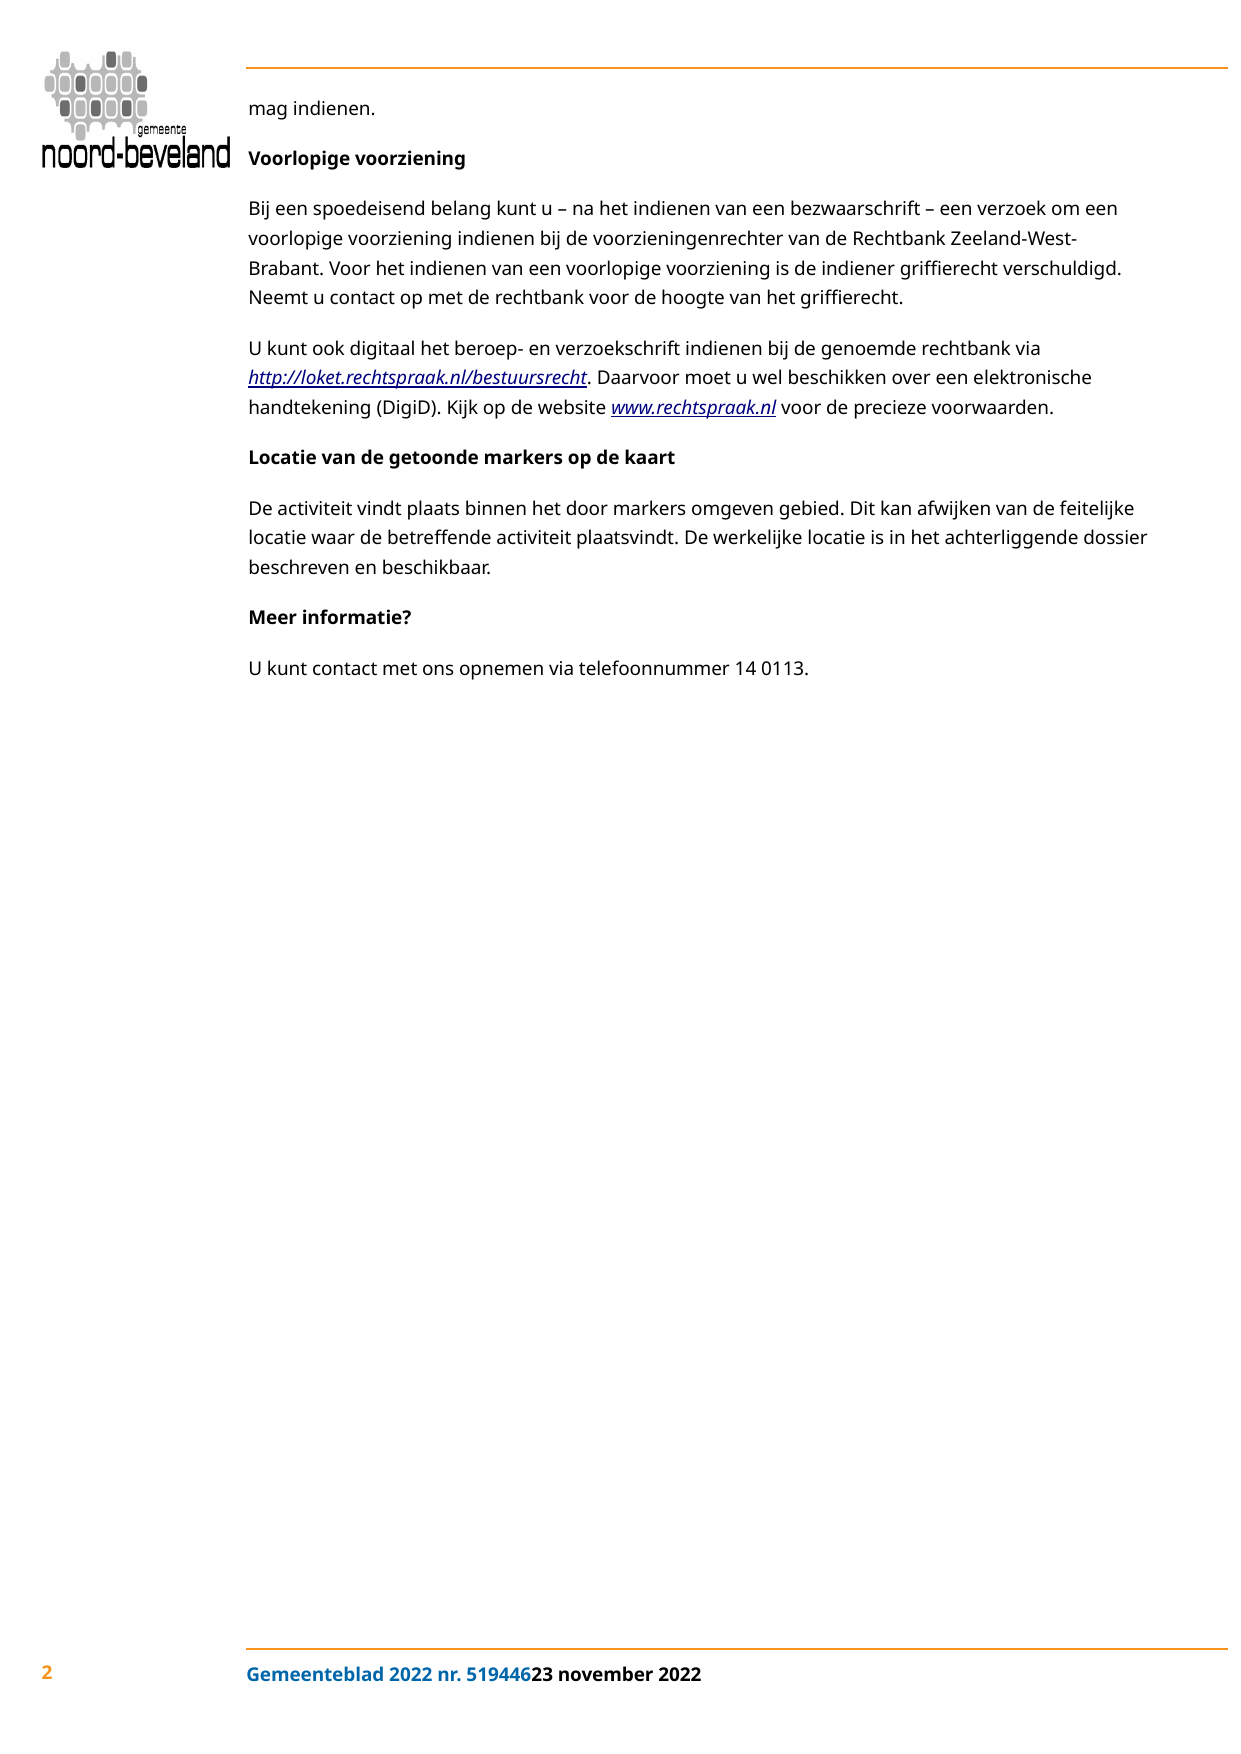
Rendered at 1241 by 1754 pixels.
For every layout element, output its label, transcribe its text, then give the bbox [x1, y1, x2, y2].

text De activiteit vindt plaats binnen het door markers omgeven gebied. Dit kan afwijken van de feitelijke locatie waar de betreffende activiteit plaatsvindt. De werkelijke locatie is in het achterliggende dossier beschreven en beschikbaar. [248, 495, 1152, 580]
text Bij een spoedeisend belang kunt u – na het indienen van een bezwaarschrift – een verzoek om een voorlopige voorziening indienen bij de voorzieningenrechter van de Rechtbank Zeeland-West-Brabant. Voor het indienen van een voorlopige voorziening is de indiener griffierecht verschuldigd. Neemt u contact op met de rechtbank voor de hoogte van het griffierecht. [248, 196, 1152, 310]
text mag indienen. [248, 95, 1152, 121]
text Meer informatie? [248, 604, 1152, 630]
text Locatie van de getoonde markers op de kaart [248, 444, 1152, 470]
picture [41, 47, 231, 172]
text U kunt contact met ons opnemen via telefoonnummer 14 0113. [248, 655, 1152, 681]
text U kunt ook digitaal het beroep- en verzoekschrift indienen bij de genoemde rechtbank via http://loket.rechtspraak.nl/bestuursrecht. Daarvoor moet u wel beschikken over een elektronische handtekening (DigiD). Kijk op de website www.rechtspraak.nl voor de precieze voorwaarden. [248, 335, 1152, 420]
text Voorlopige voorziening [248, 145, 1152, 171]
